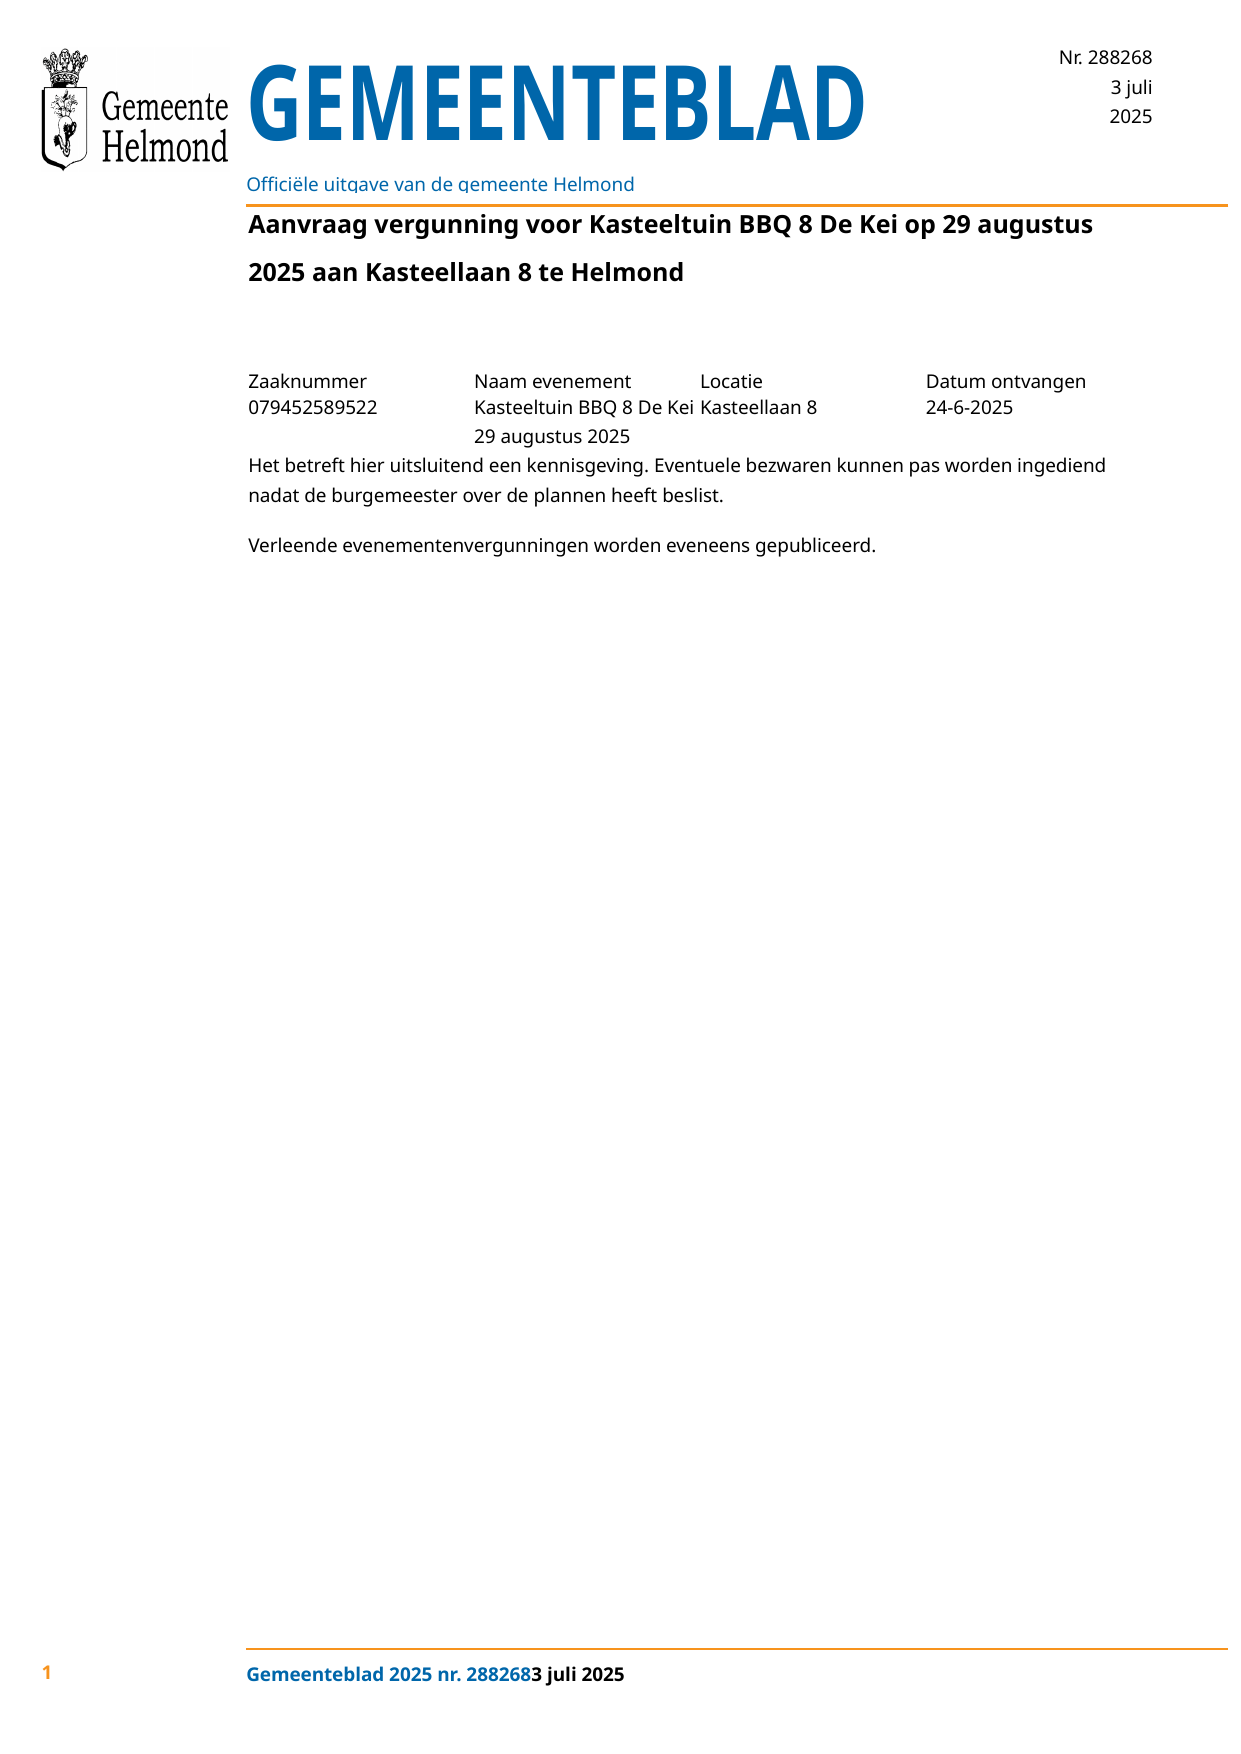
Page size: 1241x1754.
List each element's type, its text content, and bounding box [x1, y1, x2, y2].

text Aanvraag vergunning voor Kasteeltuin BBQ 8 De Kei op 29 augustus 2025 aan Kasteellaan 8 te Helmond [248, 207, 1152, 288]
text Verleende evenementenvergunningen worden eveneens gepubliceerd. [248, 533, 1152, 558]
table_cell Kasteeltuin BBQ 8 De Kei 29 augustus 2025 [474, 394, 700, 449]
picture [41, 47, 231, 172]
table_cell 24-6-2025 [926, 394, 1152, 449]
table_header Locatie [700, 369, 926, 394]
table_cell 079452589522 [248, 394, 474, 449]
table_header Zaaknummer [248, 369, 474, 394]
text Het betreft hier uitsluitend een kennisgeving. Eventuele bezwaren kunnen pas worden ingediend nadat de burgemeester over de plannen heeft beslist. [248, 453, 1152, 508]
table_header Datum ontvangen [926, 369, 1152, 394]
table_cell Kasteellaan 8 [700, 394, 926, 449]
table_header Naam evenement [474, 369, 700, 394]
